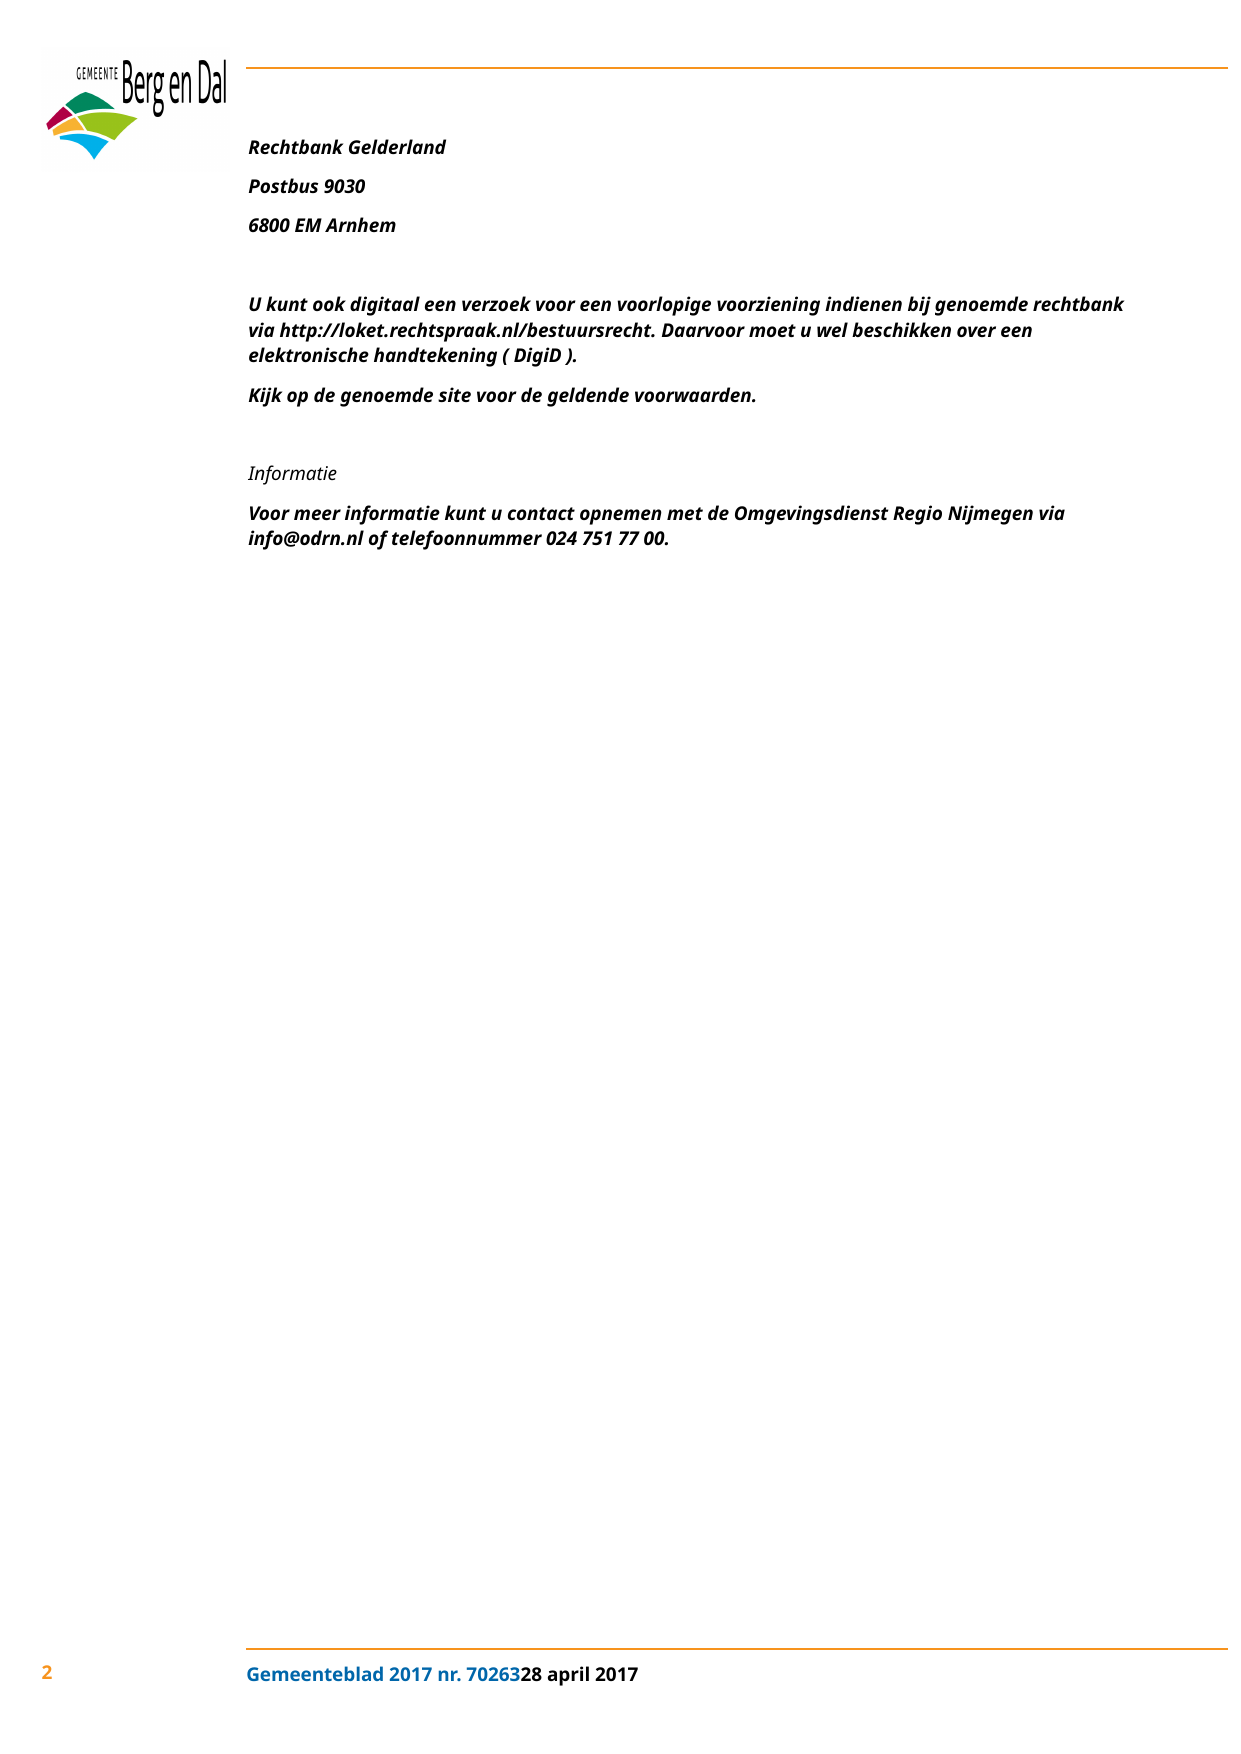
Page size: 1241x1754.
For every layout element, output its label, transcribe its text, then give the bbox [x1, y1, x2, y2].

text 6800 EM Arnhem [248, 213, 1152, 238]
text Voor meer informatie kunt u contact opnemen met de Omgevingsdienst Regio Nijmegen via info@odrn.nl of telefoonnummer 024 751 77 00. [248, 500, 1152, 551]
picture [41, 47, 231, 172]
text Postbus 9030 [248, 173, 1152, 199]
text Informatie [248, 460, 1152, 486]
text Kijk op de genoemde site voor de geldende voorwaarden. [248, 382, 1152, 408]
text Rechtbank Gelderland [248, 134, 1152, 160]
text U kunt ook digitaal een verzoek voor een voorlopige voorziening indienen bij genoemde rechtbank via http://loket.rechtspraak.nl/bestuursrecht. Daarvoor moet u wel beschikken over een elektronische handtekening ( DigiD ). [248, 291, 1152, 368]
